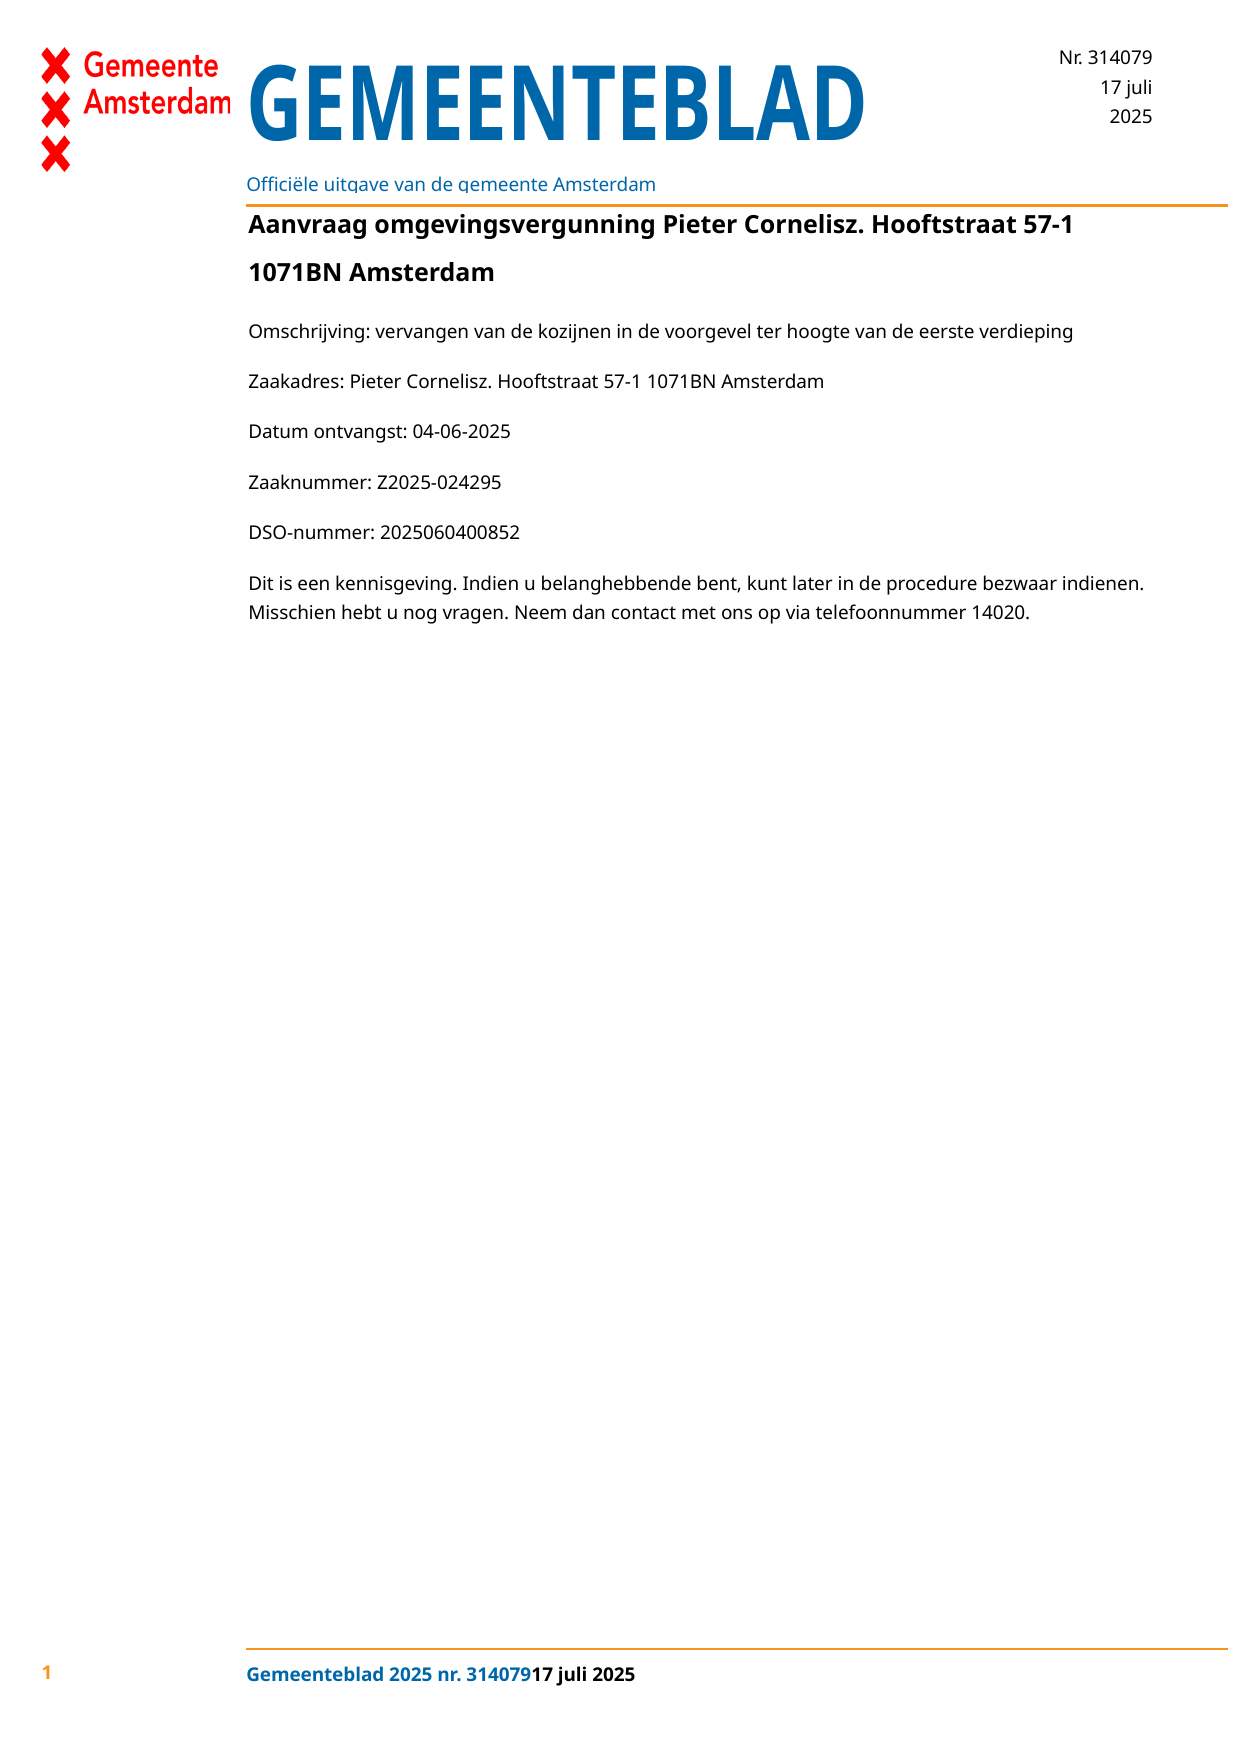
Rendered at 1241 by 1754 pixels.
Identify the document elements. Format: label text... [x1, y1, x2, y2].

text Aanvraag omgevingsvergunning Pieter Cornelisz. Hooftstraat 57-1 1071BN Amsterdam [248, 207, 1152, 288]
text Datum ontvangst: 04-06-2025 [248, 419, 1152, 444]
picture [41, 47, 231, 172]
text Omschrijving: vervangen van de kozijnen in de voorgevel ter hoogte van de eerste verdieping [248, 318, 1152, 344]
text Dit is een kennisgeving. Indien u belanghebbende bent, kunt later in de procedure bezwaar indienen. Misschien hebt u nog vragen. Neem dan contact met ons op via telefoonnummer 14020. [248, 570, 1152, 625]
text DSO-nummer: 2025060400852 [248, 519, 1152, 545]
text Zaaknummer: Z2025-024295 [248, 469, 1152, 495]
text Zaakadres: Pieter Cornelisz. Hooftstraat 57-1 1071BN Amsterdam [248, 368, 1152, 394]
